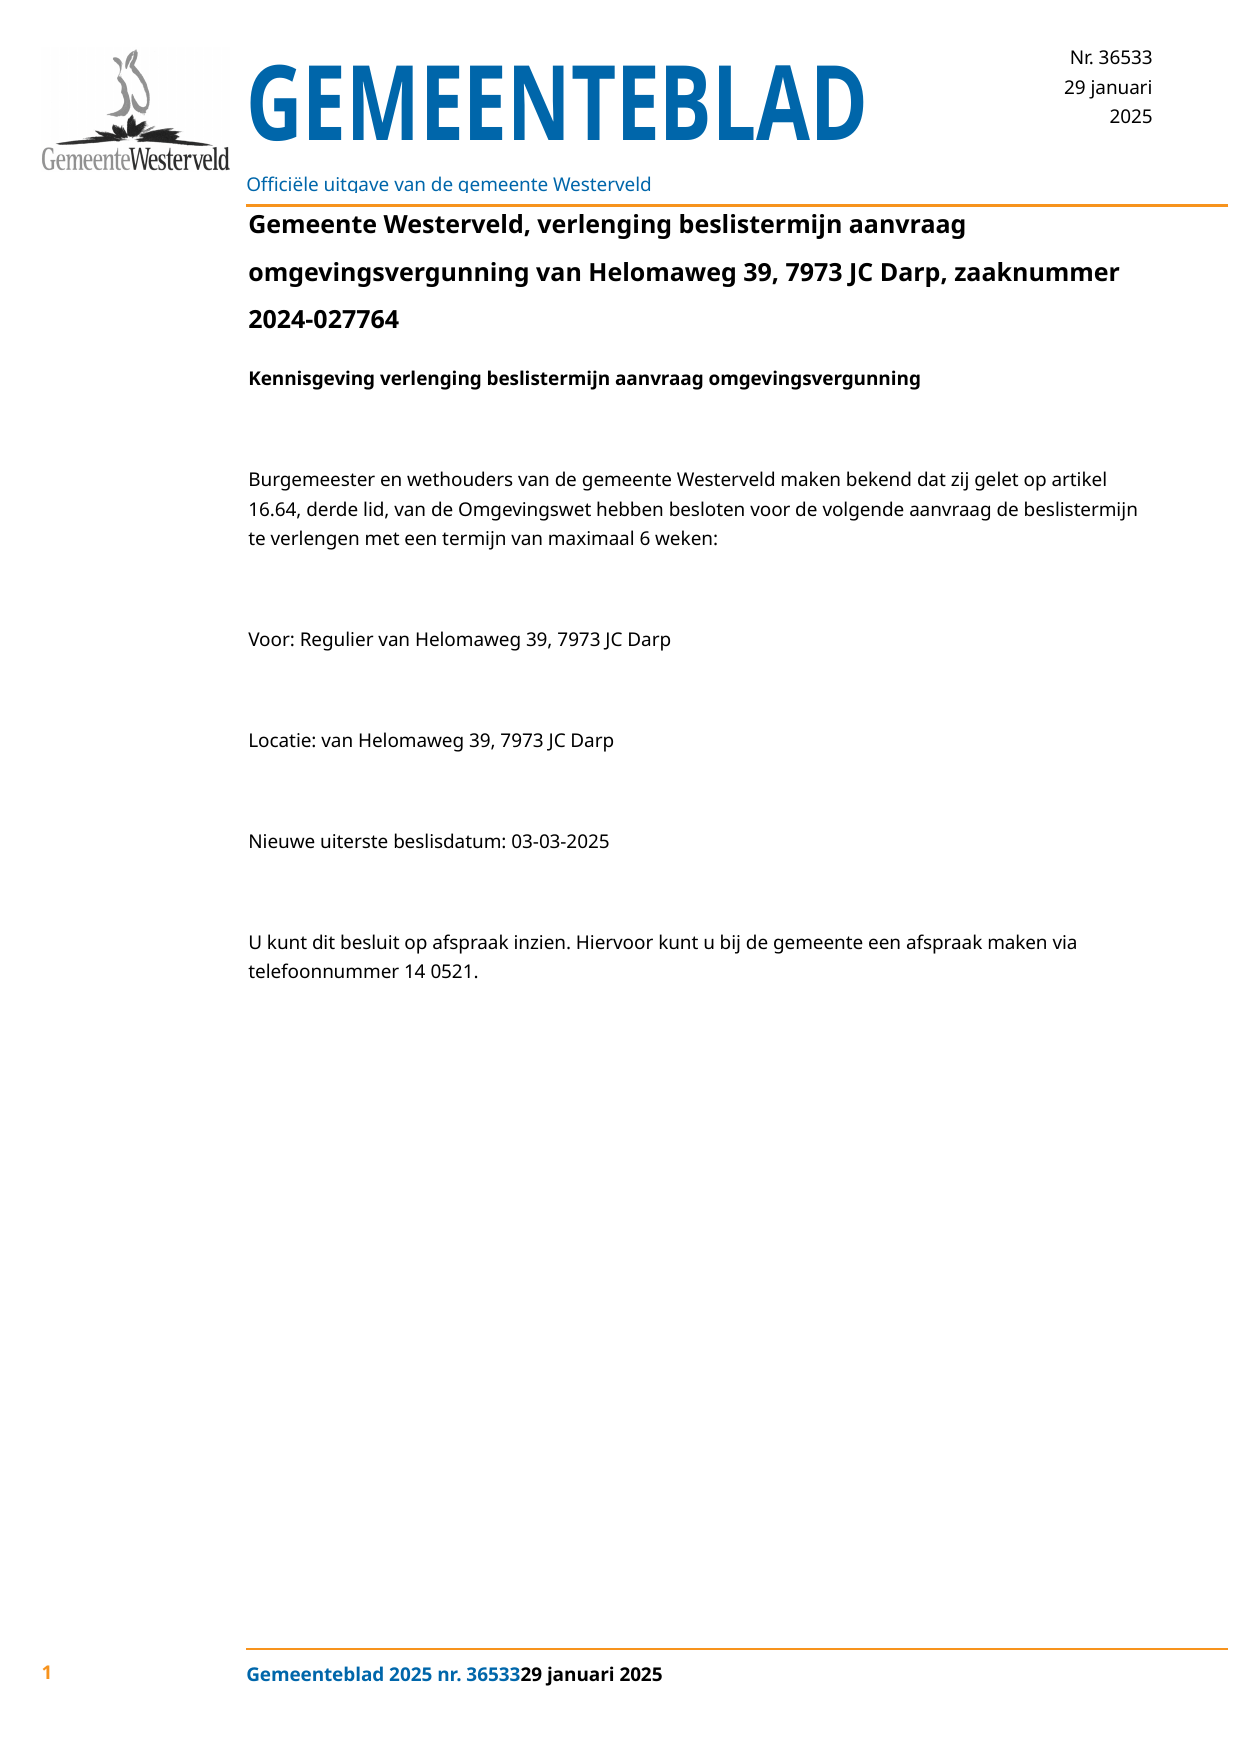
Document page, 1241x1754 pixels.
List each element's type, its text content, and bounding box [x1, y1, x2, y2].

text Burgemeester en wethouders van de gemeente Westerveld maken bekend dat zij gelet op artikel 16.64, derde lid, van de Omgevingswet hebben besloten voor de volgende aanvraag de beslistermijn te verlengen met een termijn van maximaal 6 weken: [248, 466, 1152, 551]
text Kennisgeving verlenging beslistermijn aanvraag omgevingsvergunning [248, 366, 1152, 391]
picture [41, 47, 231, 172]
text Nieuwe uiterste beslisdatum: 03-03-2025 [248, 828, 1152, 854]
text Gemeente Westerveld, verlenging beslistermijn aanvraag omgevingsvergunning van Helomaweg 39, 7973 JC Darp, zaaknummer 2024-027764 [248, 207, 1152, 336]
text Locatie: van Helomaweg 39, 7973 JC Darp [248, 727, 1152, 753]
text Voor: Regulier van Helomaweg 39, 7973 JC Darp [248, 626, 1152, 652]
text U kunt dit besluit op afspraak inzien. Hiervoor kunt u bij de gemeente een afspraak maken via telefoonnummer 14 0521. [248, 929, 1152, 984]
